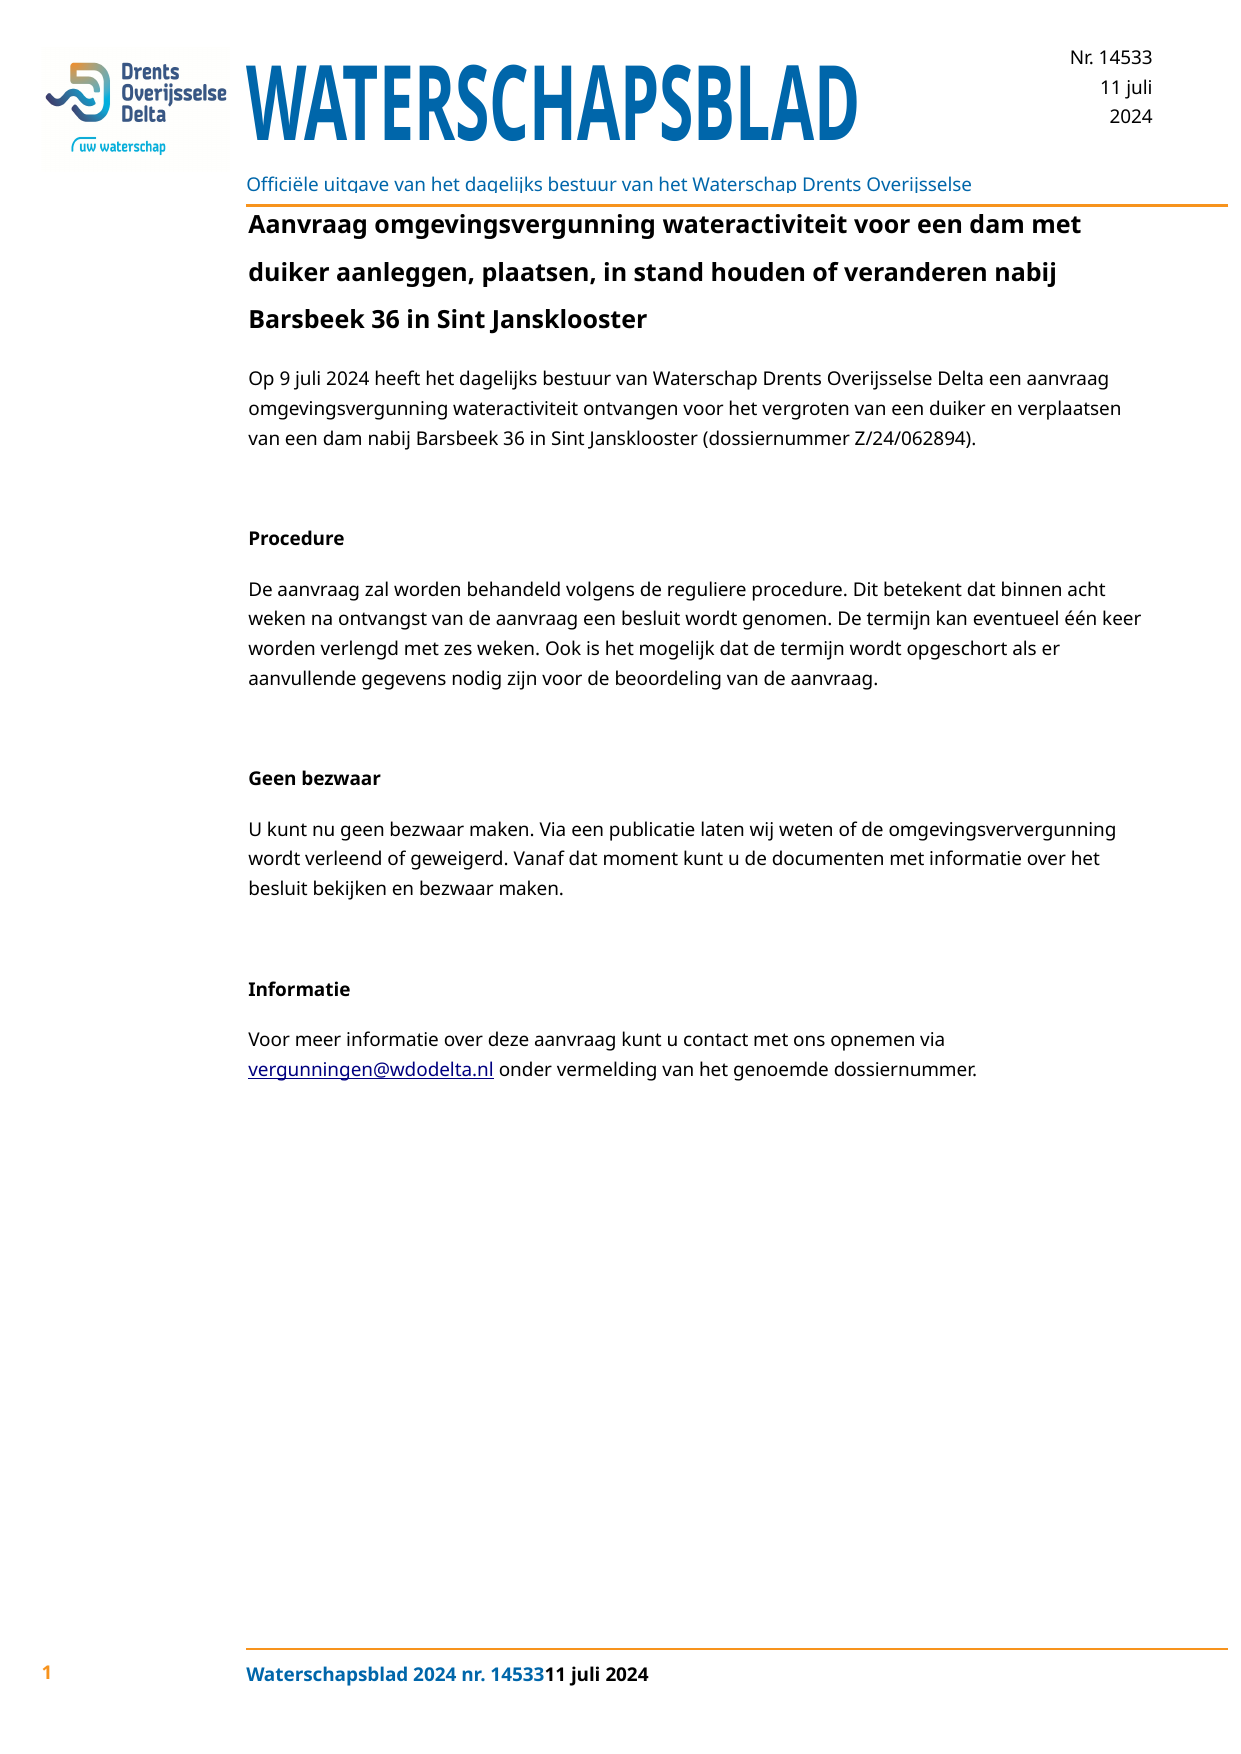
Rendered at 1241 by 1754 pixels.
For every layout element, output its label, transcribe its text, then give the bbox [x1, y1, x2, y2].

text Aanvraag omgevingsvergunning wateractiviteit voor een dam met duiker aanleggen, plaatsen, in stand houden of veranderen nabij Barsbeek 36 in Sint Jansklooster [248, 207, 1152, 336]
text Voor meer informatie over deze aanvraag kunt u contact met ons opnemen via vergunningen@wdodelta.nl onder vermelding van het genoemde dossiernummer. [248, 1026, 1152, 1082]
text Op 9 juli 2024 heeft het dagelijks bestuur van Waterschap Drents Overijsselse Delta een aanvraag omgevingsvergunning wateractiviteit ontvangen voor het vergroten van een duiker en verplaatsen van een dam nabij Barsbeek 36 in Sint Jansklooster (dossiernummer Z/24/062894). [248, 366, 1152, 450]
text Procedure [248, 526, 1152, 551]
text De aanvraag zal worden behandeld volgens de reguliere procedure. Dit betekent dat binnen acht weken na ontvangst van de aanvraag een besluit wordt genomen. De termijn kan eventueel één keer worden verlengd met zes weken. Ook is het mogelijk dat de termijn wordt opgeschort als er aanvullende gegevens nodig zijn voor de beoordeling van de aanvraag. [248, 576, 1152, 690]
text U kunt nu geen bezwaar maken. Via een publicatie laten wij weten of de omgevingsververgunning wordt verleend of geweigerd. Vanaf dat moment kunt u de documenten met informatie over het besluit bekijken en bezwaar maken. [248, 816, 1152, 901]
text Informatie [248, 976, 1152, 1002]
picture [41, 47, 231, 172]
text Geen bezwaar [248, 766, 1152, 791]
